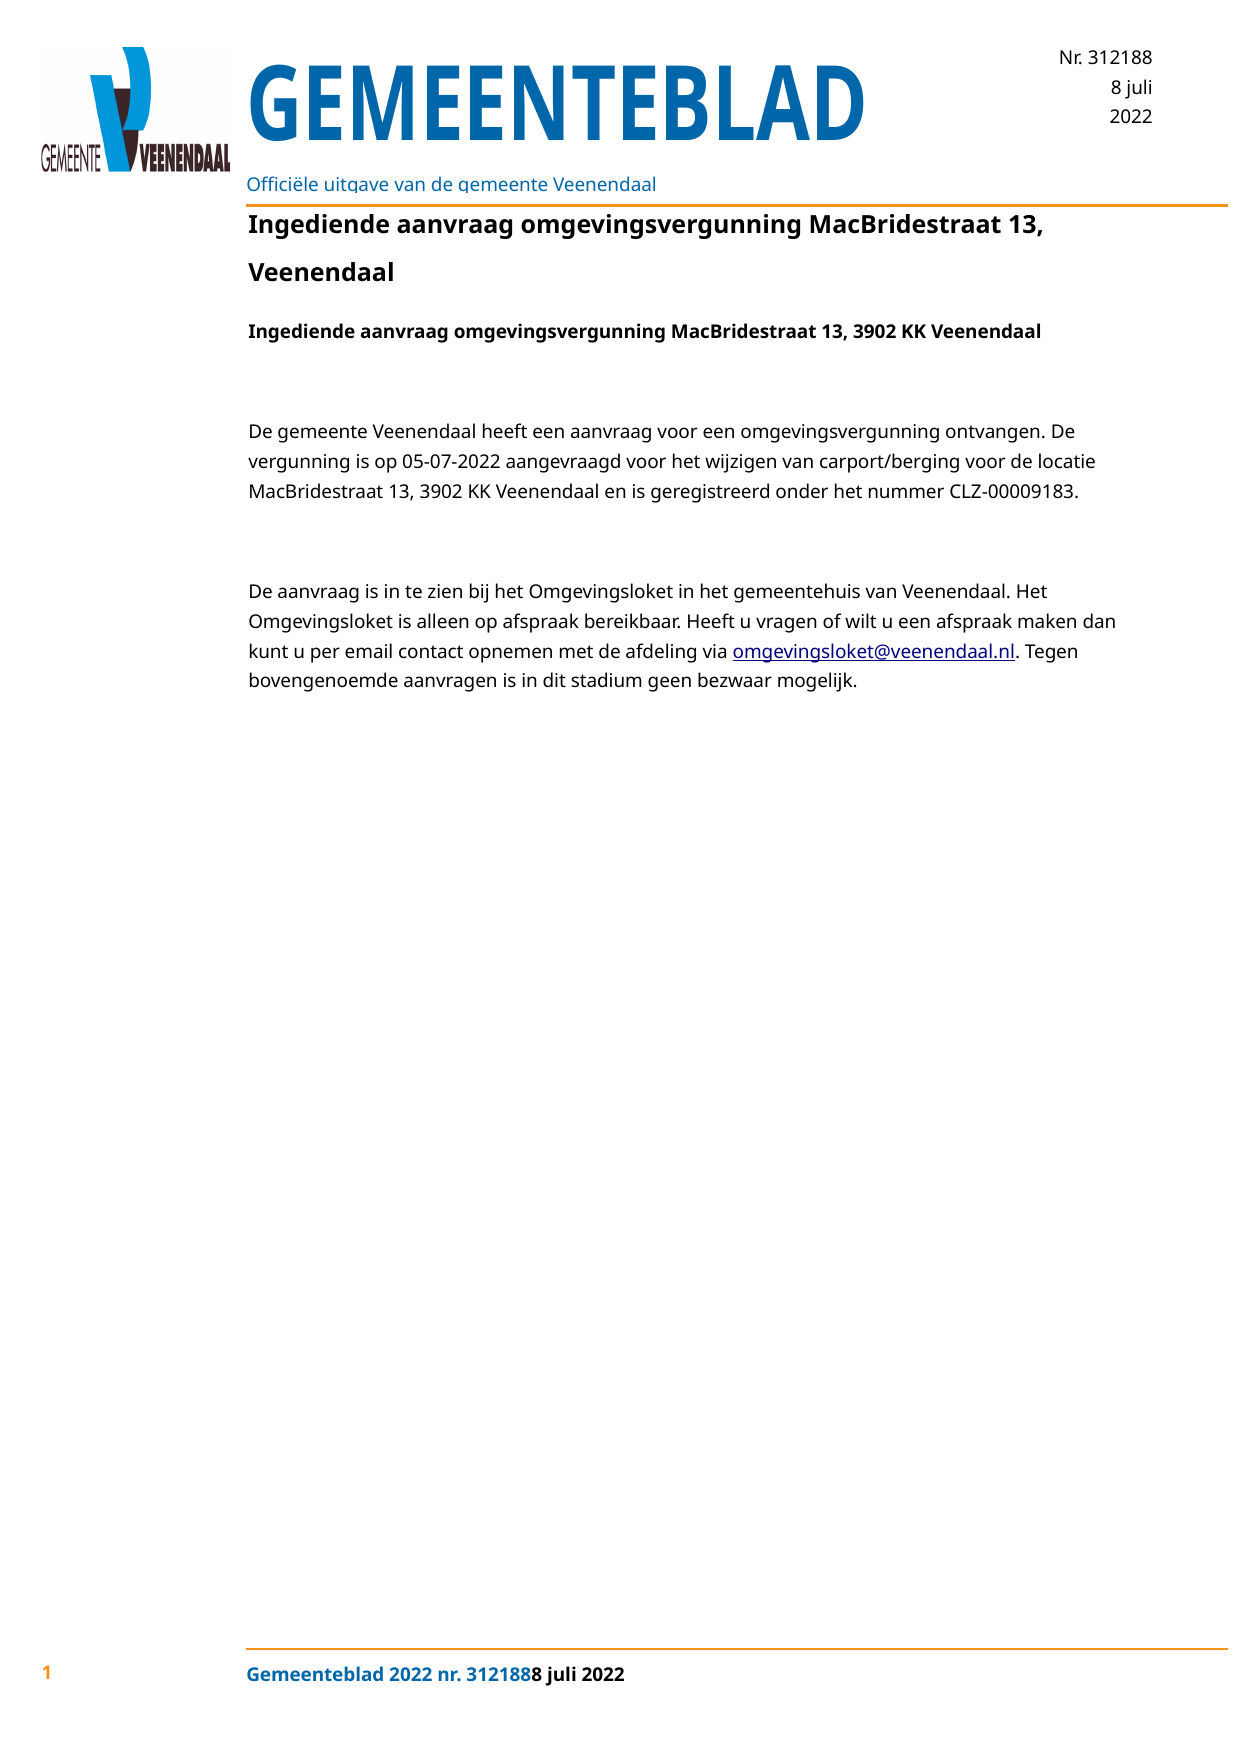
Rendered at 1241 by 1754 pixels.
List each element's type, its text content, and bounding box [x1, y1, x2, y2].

text Ingediende aanvraag omgevingsvergunning MacBridestraat 13, Veenendaal [248, 207, 1152, 288]
picture [123, 47, 231, 172]
text De aanvraag is in te zien bij het Omgevingsloket in het gemeentehuis van Veenendaal. Het Omgevingsloket is alleen op afspraak bereikbaar. Heeft u vragen of wilt u een afspraak maken dan kunt u per email contact opnemen met de afdeling via omgevingsloket@veenendaal.nl. Tegen bovengenoemde aanvragen is in dit stadium geen bezwaar mogelijk. [248, 579, 1152, 693]
text Ingediende aanvraag omgevingsvergunning MacBridestraat 13, 3902 KK Veenendaal [248, 318, 1152, 344]
text De gemeente Veenendaal heeft een aanvraag voor een omgevingsvergunning ontvangen. De vergunning is op 05-07-2022 aangevraagd voor het wijzigen van carport/berging voor de locatie MacBridestraat 13, 3902 KK Veenendaal en is geregistreerd onder het nummer CLZ-00009183. [248, 419, 1152, 504]
picture [41, 47, 130, 172]
